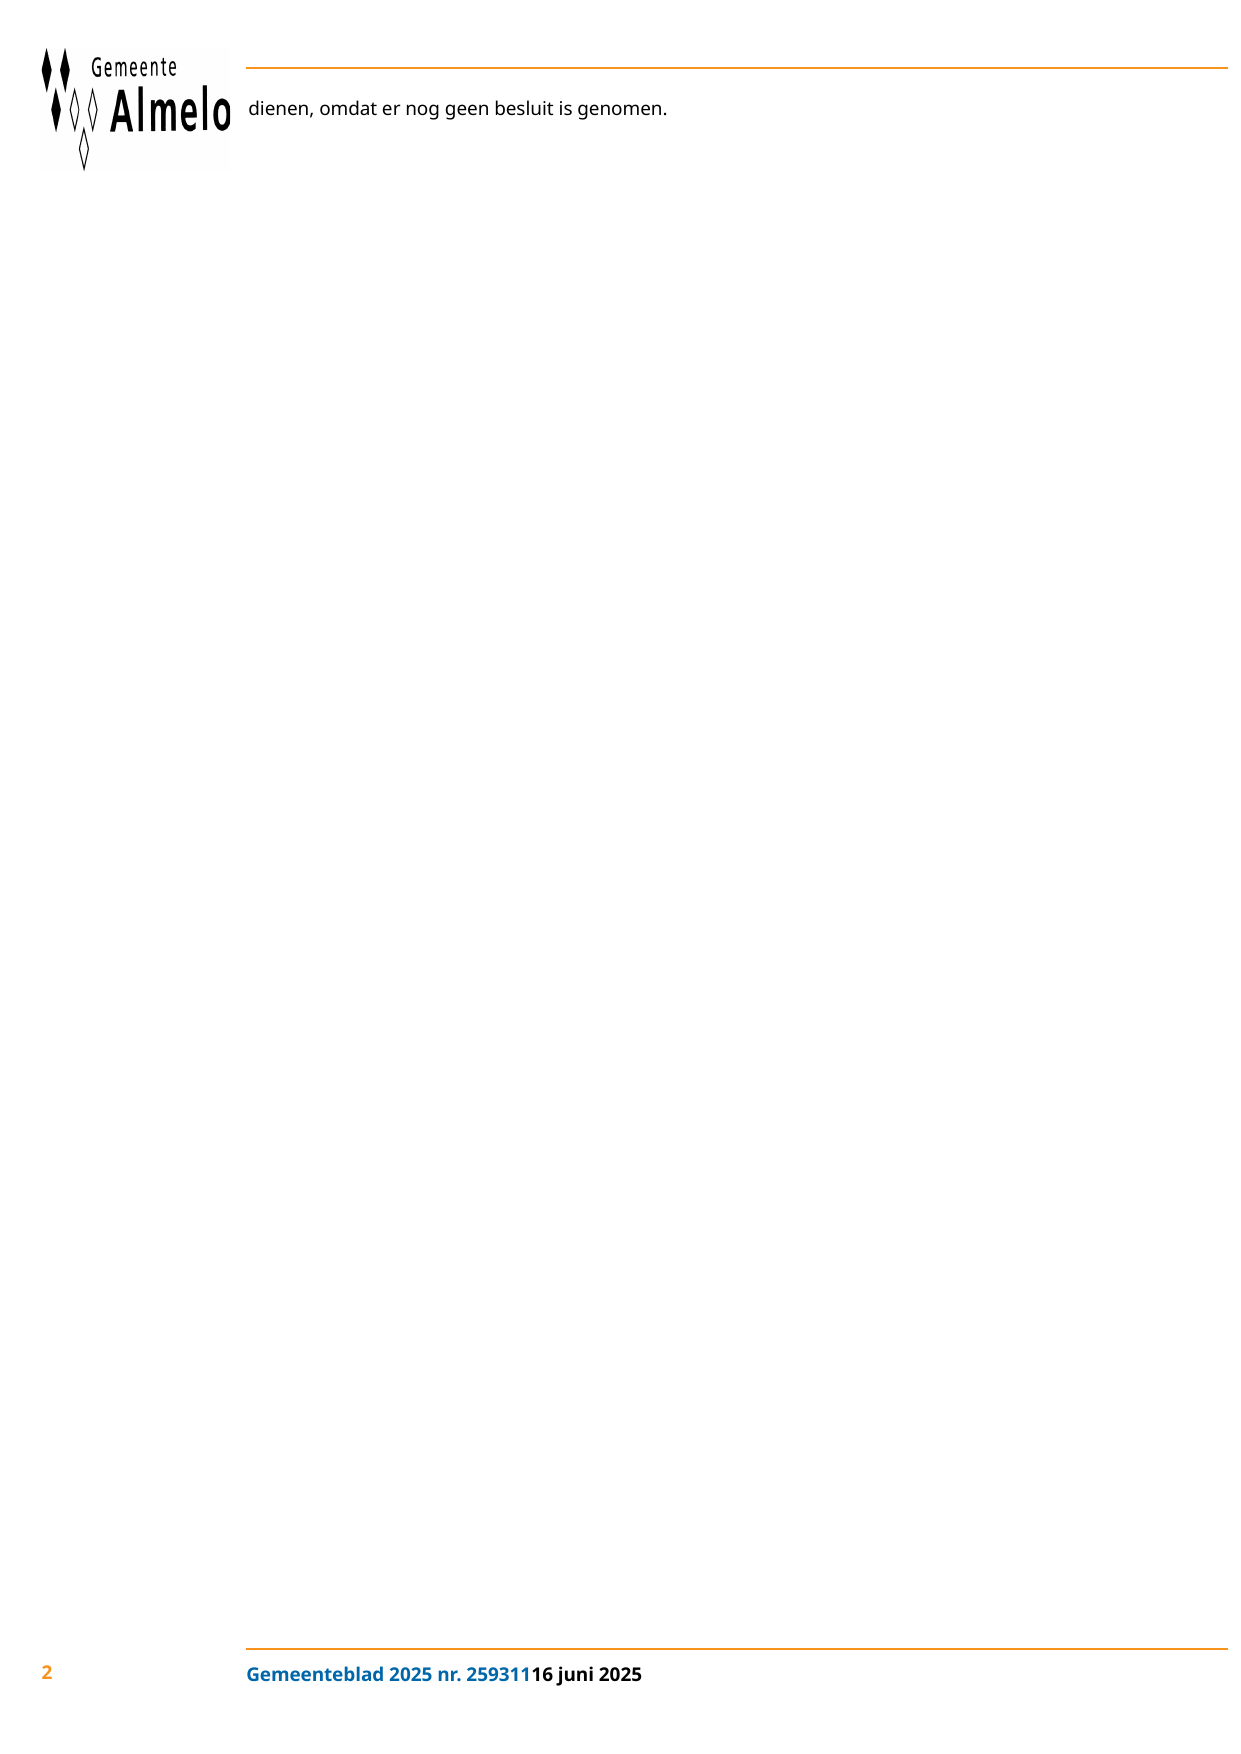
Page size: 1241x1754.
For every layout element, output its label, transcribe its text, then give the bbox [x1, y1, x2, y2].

text dienen, omdat er nog geen besluit is genomen. [248, 95, 1152, 121]
picture [41, 47, 231, 172]
